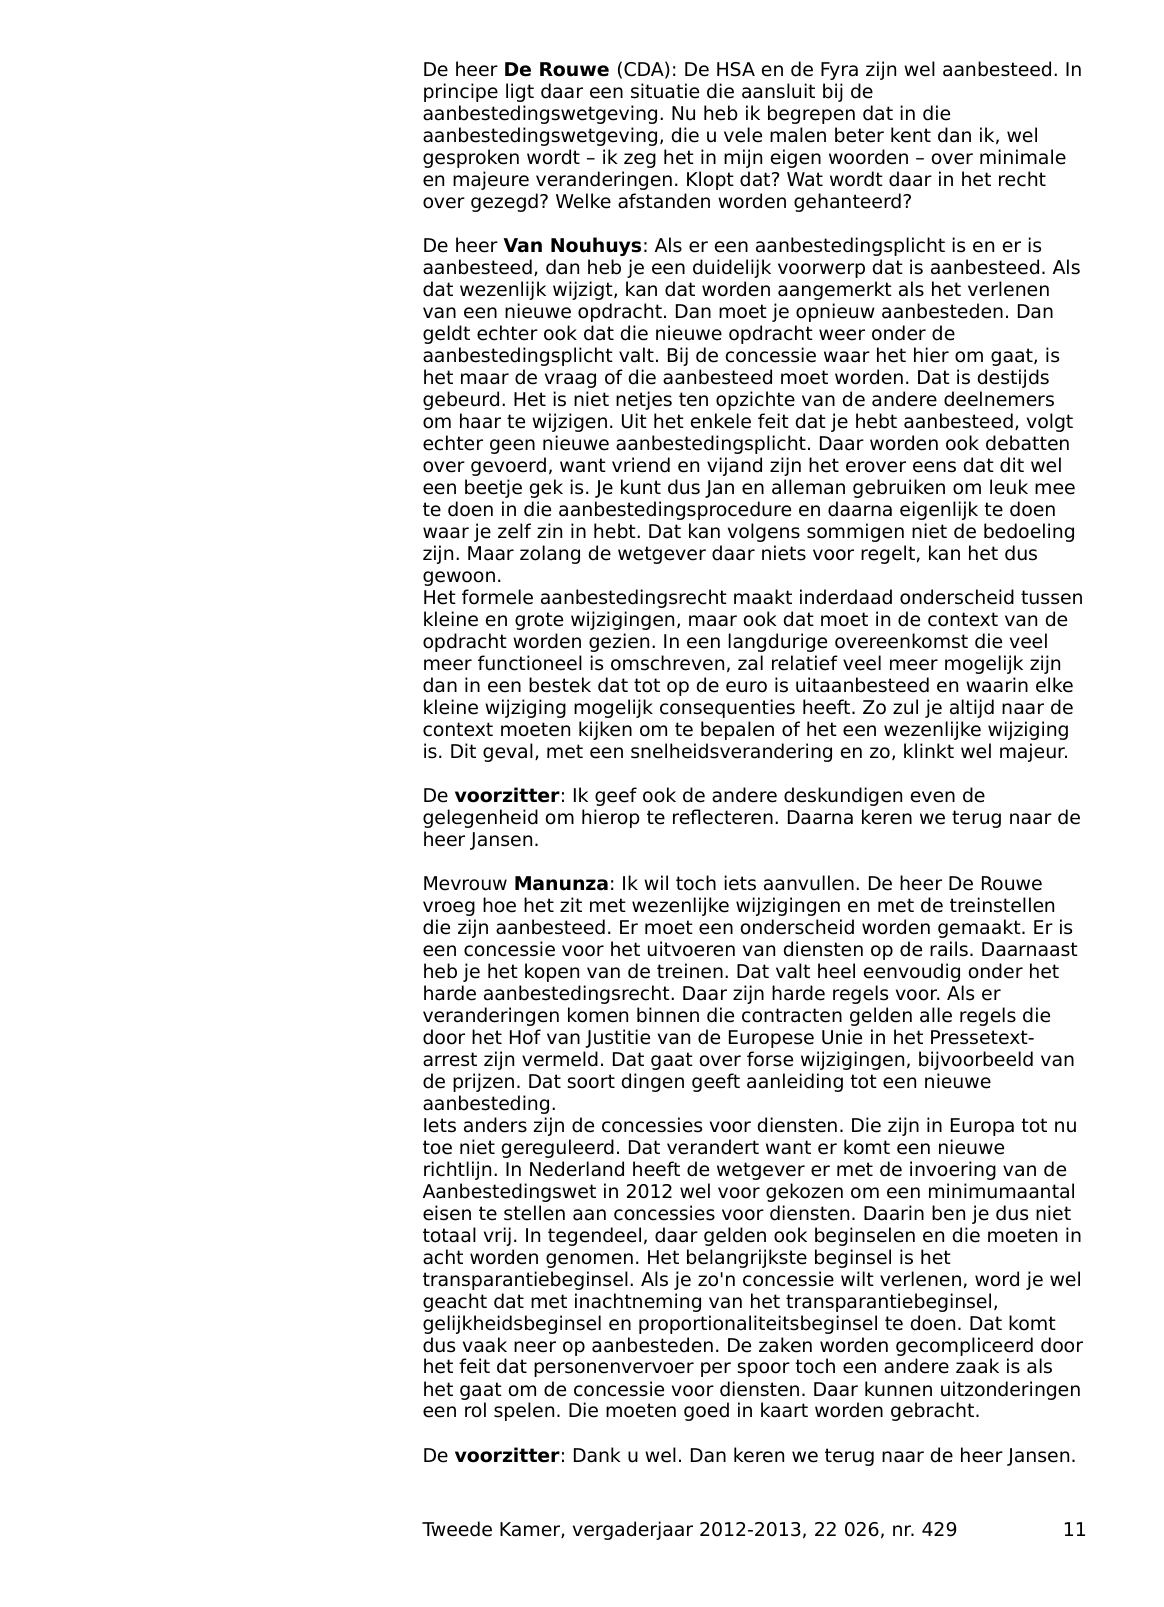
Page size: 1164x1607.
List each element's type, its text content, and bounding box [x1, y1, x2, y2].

text De voorzitter: Dank u wel. Dan keren we terug naar de heer Jansen. [422, 1444, 1087, 1467]
text De heer De Rouwe (CDA): De HSA en de Fyra zijn wel aanbesteed. In principe ligt daar een situatie die aansluit bij de aanbestedingswetgeving. Nu heb ik begrepen dat in die aanbestedingswetgeving, die u vele malen beter kent dan ik, wel gesproken wordt – ik zeg het in mijn eigen woorden – over minimale en majeure veranderingen. Klopt dat? Wat wordt daar in het recht over gezegd? Welke afstanden worden gehanteerd? [422, 59, 1087, 213]
text De voorzitter: Ik geef ook de andere deskundigen even de gelegenheid om hierop te reflecteren. Daarna keren we terug naar de heer Jansen. [422, 785, 1087, 851]
text Iets anders zijn de concessies voor diensten. Die zijn in Europa tot nu toe niet gereguleerd. Dat verandert want er komt een nieuwe richtlijn. In Nederland heeft de wetgever er met de invoering van de Aanbestedingswet in 2012 wel voor gekozen om een minimumaantal eisen te stellen aan concessies voor diensten. Daarin ben je dus niet totaal vrij. In tegendeel, daar gelden ook beginselen en die moeten in acht worden genomen. Het belangrijkste beginsel is het transparantiebeginsel. Als je zo'n concessie wilt verlenen, word je wel geacht dat met inachtneming van het transparantiebeginsel, gelijkheidsbeginsel en proportionaliteitsbeginsel te doen. Dat komt dus vaak neer op aanbesteden. De zaken worden gecompliceerd door het feit dat personenvervoer per spoor toch een andere zaak is als het gaat om de concessie voor diensten. Daar kunnen uitzonderingen een rol spelen. Die moeten goed in kaart worden gebracht. [422, 1115, 1087, 1422]
text Het formele aanbestedingsrecht maakt inderdaad onderscheid tussen kleine en grote wijzigingen, maar ook dat moet in de context van de opdracht worden gezien. In een langdurige overeenkomst die veel meer functioneel is omschreven, zal relatief veel meer mogelijk zijn dan in een bestek dat tot op de euro is uitaanbesteed en waarin elke kleine wijziging mogelijk consequenties heeft. Zo zul je altijd naar de context moeten kijken om te bepalen of het een wezenlijke wijziging is. Dit geval, met een snelheidsverandering en zo, klinkt wel majeur. [422, 587, 1087, 763]
text De heer Van Nouhuys: Als er een aanbestedingsplicht is en er is aanbesteed, dan heb je een duidelijk voorwerp dat is aanbesteed. Als dat wezenlijk wijzigt, kan dat worden aangemerkt als het verlenen van een nieuwe opdracht. Dan moet je opnieuw aanbesteden. Dan geldt echter ook dat die nieuwe opdracht weer onder de aanbestedingsplicht valt. Bij de concessie waar het hier om gaat, is het maar de vraag of die aanbesteed moet worden. Dat is destijds gebeurd. Het is niet netjes ten opzichte van de andere deelnemers om haar te wijzigen. Uit het enkele feit dat je hebt aanbesteed, volgt echter geen nieuwe aanbestedingsplicht. Daar worden ook debatten over gevoerd, want vriend en vijand zijn het erover eens dat dit wel een beetje gek is. Je kunt dus Jan en alleman gebruiken om leuk mee te doen in die aanbestedingsprocedure en daarna eigenlijk te doen waar je zelf zin in hebt. Dat kan volgens sommigen niet de bedoeling zijn. Maar zolang de wetgever daar niets voor regelt, kan het dus gewoon. [422, 235, 1087, 587]
text Mevrouw Manunza: Ik wil toch iets aanvullen. De heer De Rouwe vroeg hoe het zit met wezenlijke wijzigingen en met de treinstellen die zijn aanbesteed. Er moet een onderscheid worden gemaakt. Er is een concessie voor het uitvoeren van diensten op de rails. Daarnaast heb je het kopen van de treinen. Dat valt heel eenvoudig onder het harde aanbestedingsrecht. Daar zijn harde regels voor. Als er veranderingen komen binnen die contracten gelden alle regels die door het Hof van Justitie van de Europese Unie in het Pressetext-arrest zijn vermeld. Dat gaat over forse wijzigingen, bijvoorbeeld van de prijzen. Dat soort dingen geeft aanleiding tot een nieuwe aanbesteding. [422, 873, 1087, 1115]
